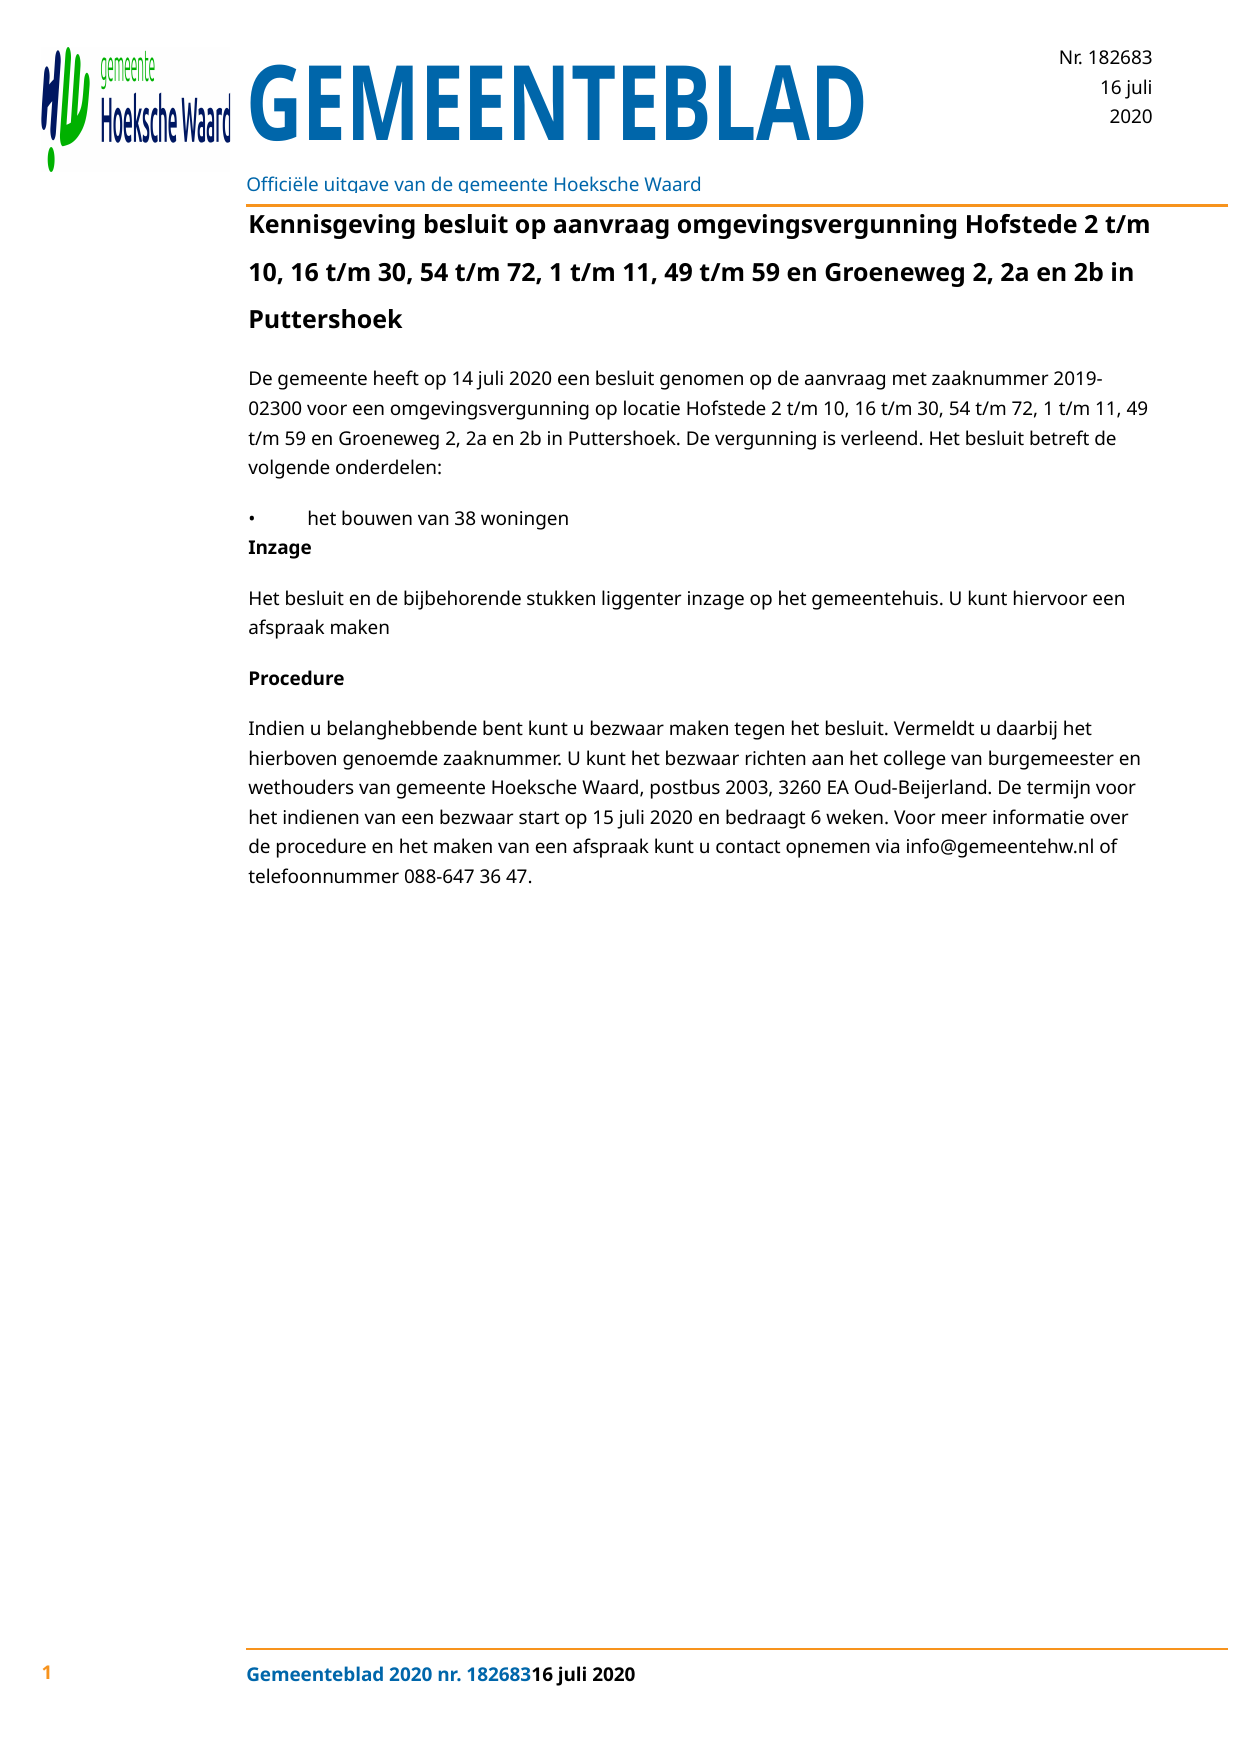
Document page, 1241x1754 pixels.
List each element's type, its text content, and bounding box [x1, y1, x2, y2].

text Kennisgeving besluit op aanvraag omgevingsvergunning Hofstede 2 t/m 10, 16 t/m 30, 54 t/m 72, 1 t/m 11, 49 t/m 59 en Groeneweg 2, 2a en 2b in Puttershoek [248, 207, 1152, 336]
text Procedure [248, 665, 1152, 690]
text Het besluit en de bijbehorende stukken liggenter inzage op het gemeentehuis. U kunt hiervoor een afspraak maken [248, 585, 1152, 640]
picture [41, 47, 231, 172]
text Inzage [248, 534, 1152, 560]
text De gemeente heeft op 14 juli 2020 een besluit genomen op de aanvraag met zaaknummer 2019-02300 voor een omgevingsvergunning op locatie Hofstede 2 t/m 10, 16 t/m 30, 54 t/m 72, 1 t/m 11, 49 t/m 59 en Groeneweg 2, 2a en 2b in Puttershoek. De vergunning is verleend. Het besluit betreft de volgende onderdelen: [248, 366, 1152, 480]
text Indien u belanghebbende bent kunt u bezwaar maken tegen het besluit. Vermeldt u daarbij het hierboven genoemde zaaknummer. U kunt het bezwaar richten aan het college van burgemeester en wethouders van gemeente Hoeksche Waard, postbus 2003, 3260 EA Oud-Beijerland. De termijn voor het indienen van een bezwaar start op 15 juli 2020 en bedraagt 6 weken. Voor meer informatie over de procedure en het maken van een afspraak kunt u contact opnemen via info@gemeentehw.nl of telefoonnummer 088-647 36 47. [248, 715, 1152, 889]
list het bouwen van 38 woningen [248, 505, 1152, 530]
